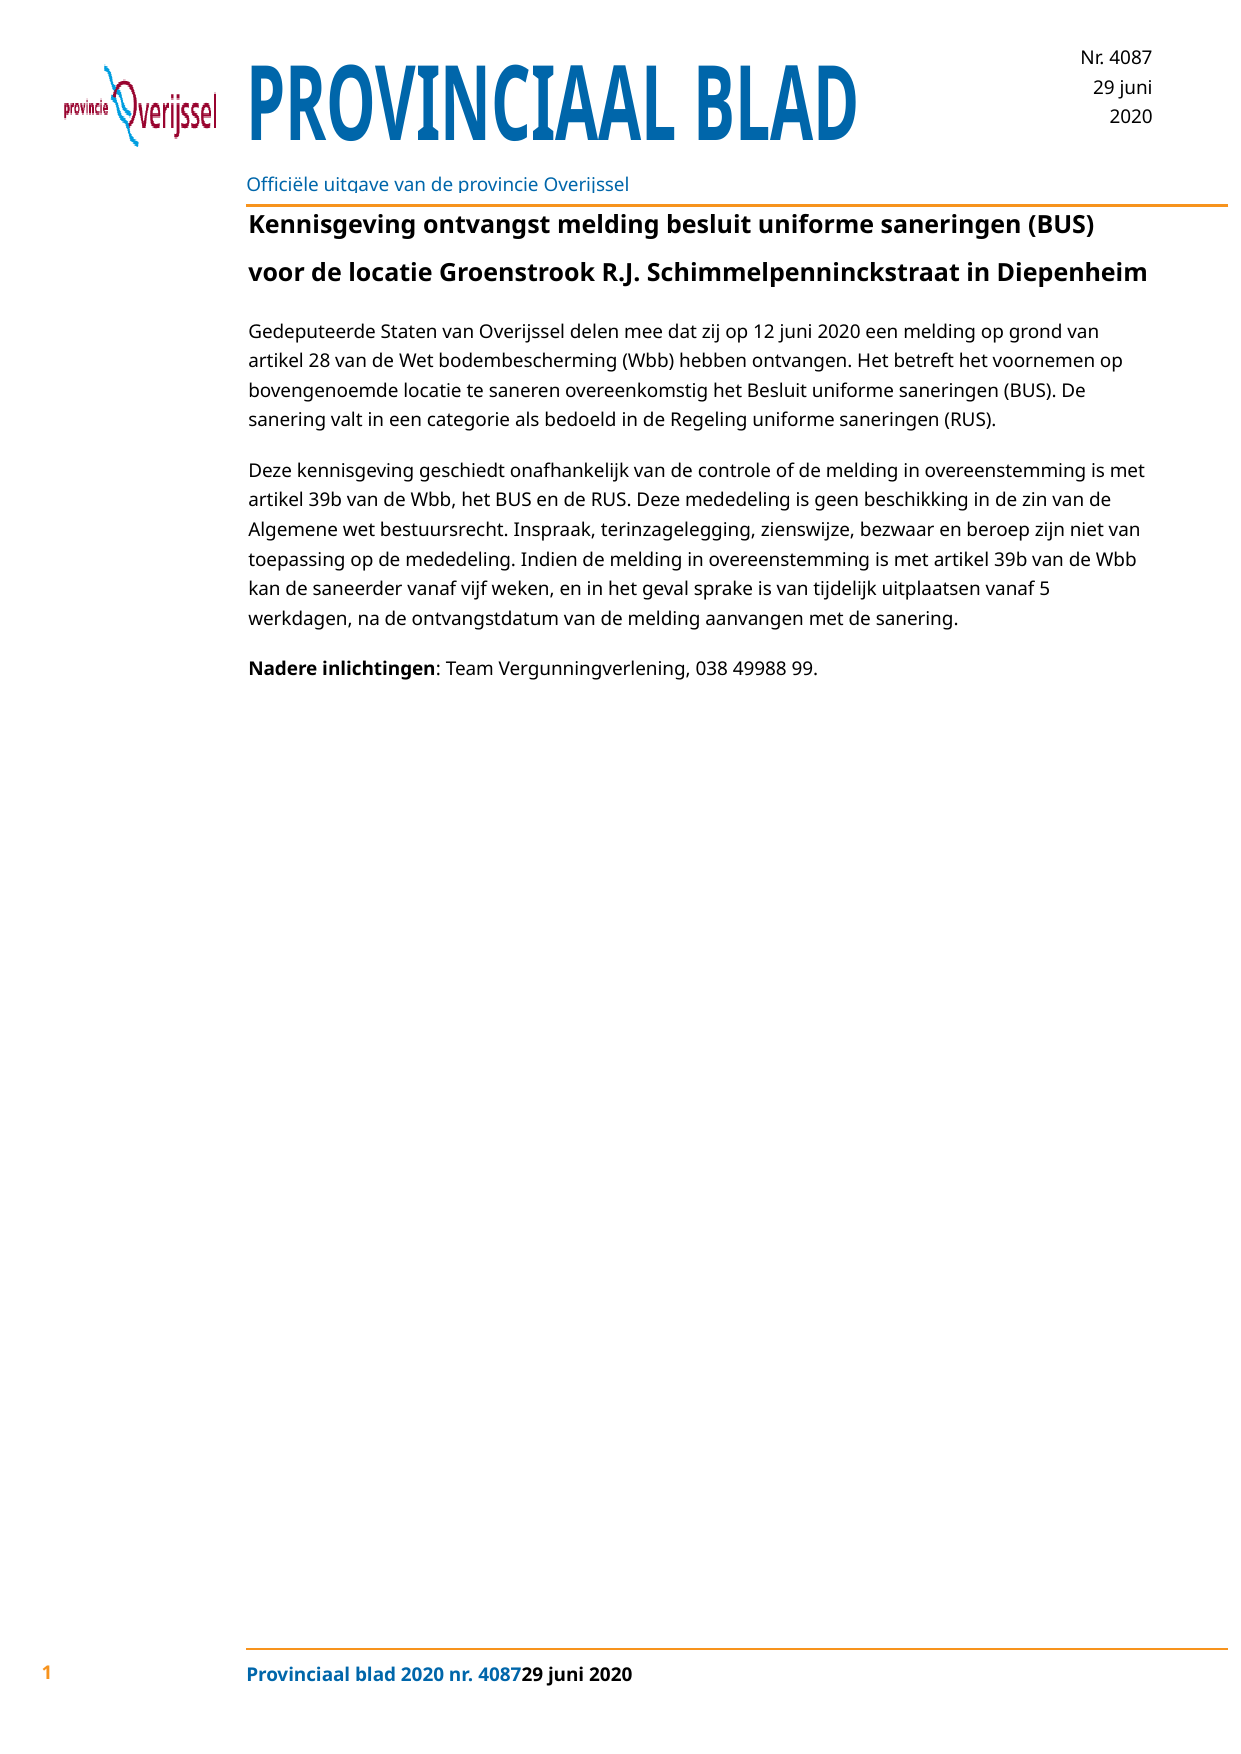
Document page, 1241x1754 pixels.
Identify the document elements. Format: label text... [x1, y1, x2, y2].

text Nadere inlichtingen: Team Vergunningverlening, 038 49988 99. [248, 655, 1152, 681]
text Gedeputeerde Staten van Overijssel delen mee dat zij op 12 juni 2020 een melding op grond van artikel 28 van de Wet bodembescherming (Wbb) hebben ontvangen. Het betreft het voornemen op bovengenoemde locatie te saneren overeenkomstig het Besluit uniforme saneringen (BUS). De sanering valt in een categorie als bedoeld in de Regeling uniforme saneringen (RUS). [248, 318, 1152, 432]
text Kennisgeving ontvangst melding besluit uniforme saneringen (BUS) voor de locatie Groenstrook R.J. Schimmelpenninckstraat in Diepenheim [248, 207, 1152, 288]
picture [41, 47, 231, 172]
text Deze kennisgeving geschiedt onafhankelijk van de controle of de melding in overeenstemming is met artikel 39b van de Wbb, het BUS en de RUS. Deze mededeling is geen beschikking in de zin van de Algemene wet bestuursrecht. Inspraak, terinzagelegging, zienswijze, bezwaar en beroep zijn niet van toepassing op de mededeling. Indien de melding in overeenstemming is met artikel 39b van de Wbb kan de saneerder vanaf vijf weken, en in het geval sprake is van tijdelijk uitplaatsen vanaf 5 werkdagen, na de ontvangstdatum van de melding aanvangen met de sanering. [248, 457, 1152, 631]
